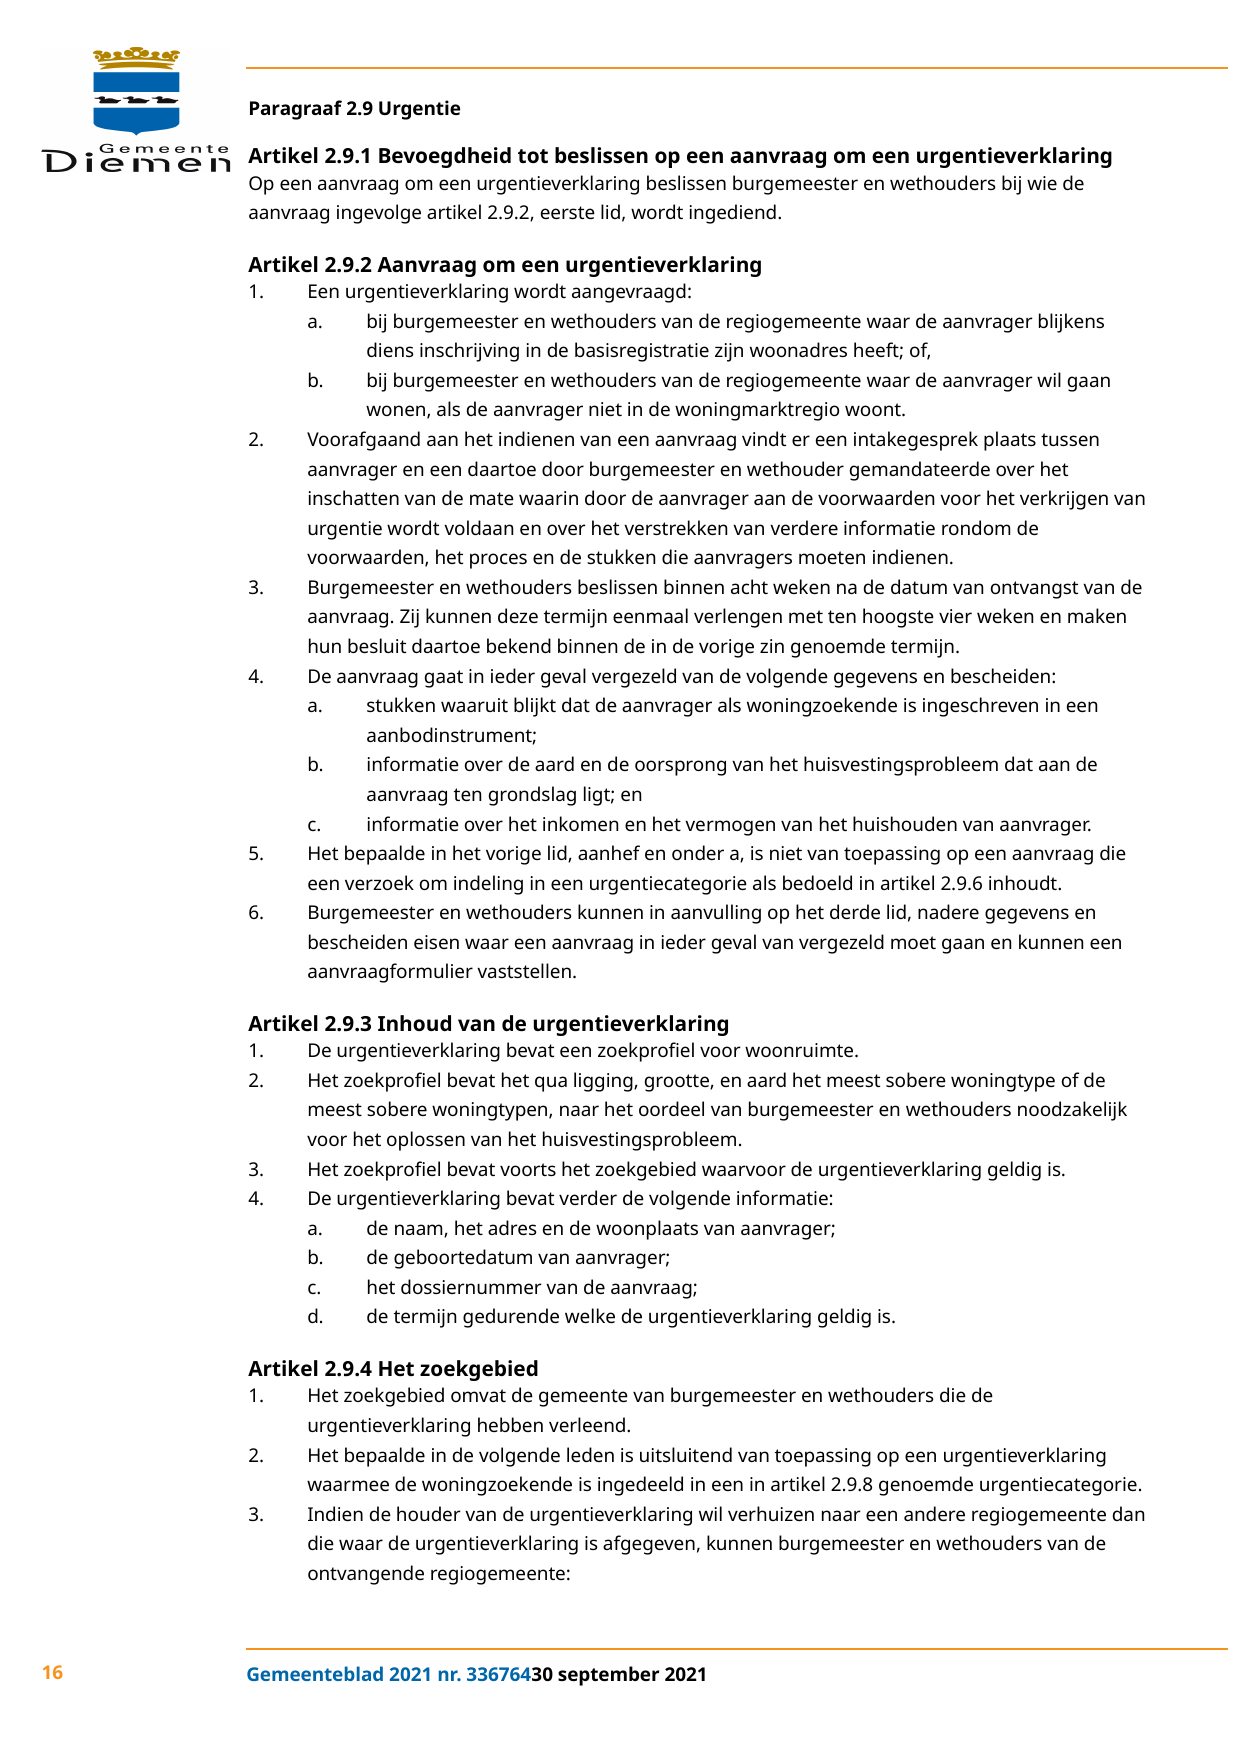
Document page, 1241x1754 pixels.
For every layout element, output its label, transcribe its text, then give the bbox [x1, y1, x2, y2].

list de geboortedatum van aanvrager; [307, 1244, 1152, 1270]
text Paragraaf 2.9 Urgentie [248, 95, 1152, 121]
text Artikel 2.9.3 Inhoud van de urgentieverklaring [248, 1009, 1152, 1037]
list bij burgemeester en wethouders van de regiogemeente waar de aanvrager wil gaan wonen, als de aanvrager niet in de woningmarktregio woont. [307, 367, 1152, 422]
picture [41, 47, 231, 172]
text Artikel 2.9.1 Bevoegdheid tot beslissen op een aanvraag om een urgentieverklaring [248, 141, 1152, 170]
list Een urgentieverklaring wordt aangevraagd: [248, 278, 1152, 304]
list Burgemeester en wethouders kunnen in aanvulling op het derde lid, nadere gegevens en bescheiden eisen waar een aanvraag in ieder geval van vergezeld moet gaan en kunnen een aanvraagformulier vaststellen. [248, 899, 1152, 984]
list De urgentieverklaring bevat een zoekprofiel voor woonruimte. [248, 1037, 1152, 1063]
text Artikel 2.9.4 Het zoekgebied [248, 1354, 1152, 1383]
list Het zoekgebied omvat de gemeente van burgemeester en wethouders die de urgentieverklaring hebben verleend. [248, 1383, 1152, 1438]
list Burgemeester en wethouders beslissen binnen acht weken na de datum van ontvangst van de aanvraag. Zij kunnen deze termijn eenmaal verlengen met ten hoogste vier weken en maken hun besluit daartoe bekend binnen de in de vorige zin genoemde termijn. [248, 574, 1152, 659]
list Het zoekprofiel bevat het qua ligging, grootte, en aard het meest sobere woningtype of de meest sobere woningtypen, naar het oordeel van burgemeester en wethouders noodzakelijk voor het oplossen van het huisvestingsprobleem. [248, 1067, 1152, 1152]
list Voorafgaand aan het indienen van een aanvraag vindt er een intakegesprek plaats tussen aanvrager en een daartoe door burgemeester en wethouder gemandateerde over het inschatten van de mate waarin door de aanvrager aan de voorwaarden voor het verkrijgen van urgentie wordt voldaan en over het verstrekken van verdere informatie rondom de voorwaarden, het proces en de stukken die aanvragers moeten indienen. [248, 426, 1152, 570]
list bij burgemeester en wethouders van de regiogemeente waar de aanvrager blijkens diens inschrijving in de basisregistratie zijn woonadres heeft; of, [307, 308, 1152, 363]
list stukken waaruit blijkt dat de aanvrager als woningzoekende is ingeschreven in een aanbodinstrument; [307, 692, 1152, 748]
list informatie over de aard en de oorsprong van het huisvestingsprobleem dat aan de aanvraag ten grondslag ligt; en [307, 752, 1152, 807]
list Het bepaalde in het vorige lid, aanhef en onder a, is niet van toepassing op een aanvraag die een verzoek om indeling in een urgentiecategorie als bedoeld in artikel 2.9.6 inhoudt. [248, 840, 1152, 896]
list de naam, het adres en de woonplaats van aanvrager; [307, 1215, 1152, 1241]
list de termijn gedurende welke de urgentieverklaring geldig is. [307, 1304, 1152, 1329]
list De urgentieverklaring bevat verder de volgende informatie: [248, 1185, 1152, 1211]
list informatie over het inkomen en het vermogen van het huishouden van aanvrager. [307, 811, 1152, 836]
list De aanvraag gaat in ieder geval vergezeld van de volgende gegevens en bescheiden: [248, 663, 1152, 688]
list Het bepaalde in de volgende leden is uitsluitend van toepassing op een urgentieverklaring waarmee de woningzoekende is ingedeeld in een in artikel 2.9.8 genoemde urgentiecategorie. [248, 1442, 1152, 1497]
text Op een aanvraag om een urgentieverklaring beslissen burgemeester en wethouders bij wie de aanvraag ingevolge artikel 2.9.2, eerste lid, wordt ingediend. [248, 170, 1152, 225]
list Indien de houder van de urgentieverklaring wil verhuizen naar een andere regiogemeente dan die waar de urgentieverklaring is afgegeven, kunnen burgemeester en wethouders van de ontvangende regiogemeente: [248, 1501, 1152, 1586]
list het dossiernummer van de aanvraag; [307, 1274, 1152, 1300]
list Het zoekprofiel bevat voorts het zoekgebied waarvoor de urgentieverklaring geldig is. [248, 1156, 1152, 1182]
text Artikel 2.9.2 Aanvraag om een urgentieverklaring [248, 250, 1152, 278]
